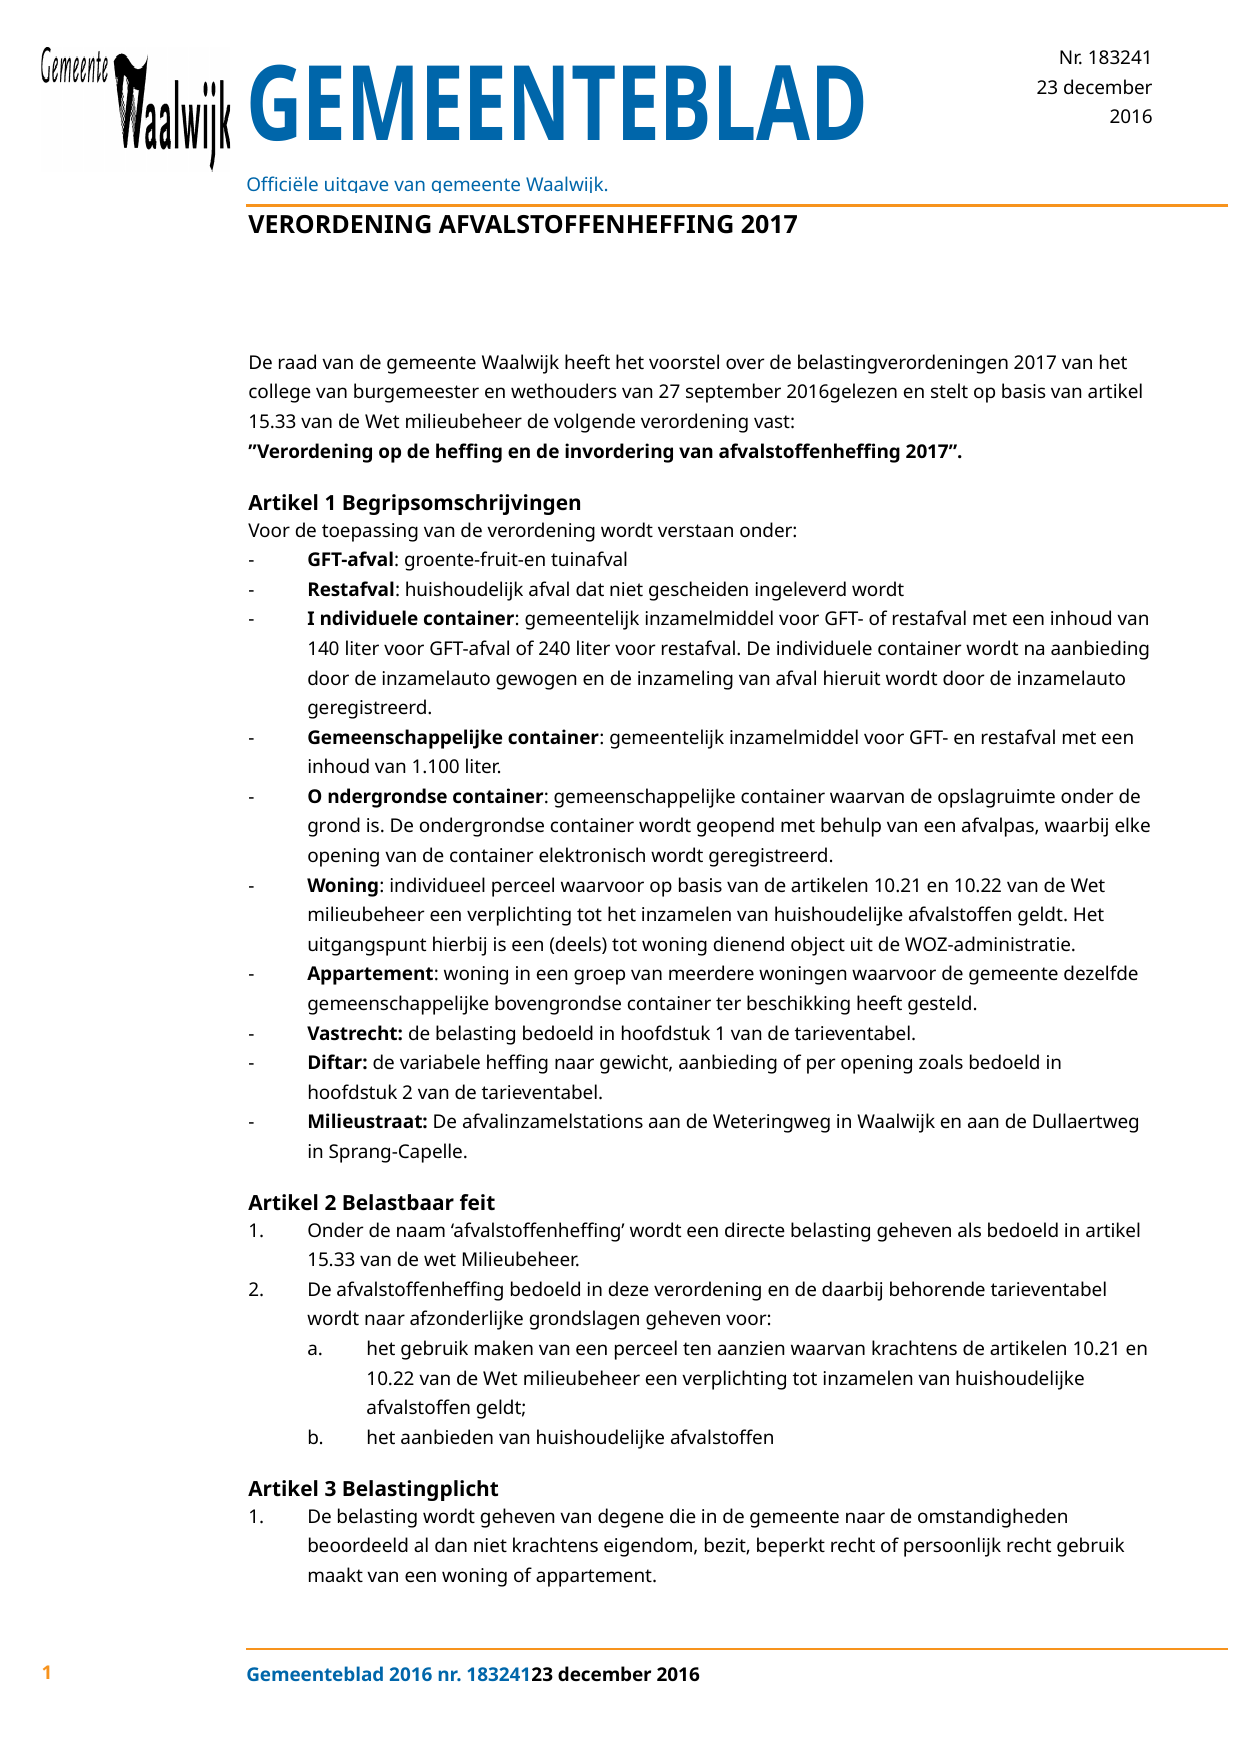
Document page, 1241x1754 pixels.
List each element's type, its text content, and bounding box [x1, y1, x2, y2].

list Onder de naam ‘afvalstoffenheffing’ wordt een directe belasting geheven als bedoeld in artikel 15.33 van de wet Milieubeheer. [248, 1217, 1152, 1272]
text ”Verordening op de heffing en de invordering van afvalstoffenheffing 2017”. [248, 438, 1152, 464]
list het aanbieden van huishoudelijke afvalstoffen [307, 1424, 1152, 1450]
list Appartement: woning in een groep van meerdere woningen waarvoor de gemeente dezelfde gemeenschappelijke bovengrondse container ter beschikking heeft gesteld. [248, 961, 1152, 1016]
list Milieustraat: De afvalinzamelstations aan de Weteringweg in Waalwijk en aan de Dullaertweg in Sprang-Capelle. [248, 1108, 1152, 1164]
list O ndergrondse container: gemeenschappelijke container waarvan de opslagruimte onder de grond is. De ondergrondse container wordt geopend met behulp van een afvalpas, waarbij elke opening van de container elektronisch wordt geregistreerd. [248, 783, 1152, 868]
list Woning: individueel perceel waarvoor op basis van de artikelen 10.21 en 10.22 van de Wet milieubeheer een verplichting tot het inzamelen van huishoudelijke afvalstoffen geldt. Het uitgangspunt hierbij is een (deels) tot woning dienend object uit de WOZ-administratie. [248, 872, 1152, 957]
list Vastrecht: de belasting bedoeld in hoofdstuk 1 van de tarieventabel. [248, 1020, 1152, 1045]
text VERORDENING AFVALSTOFFENHEFFING 2017 [248, 207, 1152, 241]
list Diftar: de variabele heffing naar gewicht, aanbieding of per opening zoals bedoeld in hoofdstuk 2 van de tarieventabel. [248, 1049, 1152, 1104]
text Artikel 3 Belastingplicht [248, 1474, 1152, 1503]
list I ndividuele container: gemeentelijk inzamelmiddel voor GFT- of restafval met een inhoud van 140 liter voor GFT-afval of 240 liter voor restafval. De individuele container wordt na aanbieding door de inzamelauto gewogen en de inzameling van afval hieruit wordt door de inzamelauto geregistreerd. [248, 606, 1152, 720]
list Restafval: huishoudelijk afval dat niet gescheiden ingeleverd wordt [248, 576, 1152, 602]
list het gebruik maken van een perceel ten aanzien waarvan krachtens de artikelen 10.21 en 10.22 van de Wet milieubeheer een verplichting tot inzamelen van huishoudelijke afvalstoffen geldt; [307, 1335, 1152, 1420]
text Artikel 1 Begripsomschrijvingen [248, 488, 1152, 517]
text Voor de toepassing van de verordening wordt verstaan onder: [248, 517, 1152, 542]
list De afvalstoffenheffing bedoeld in deze verordening en de daarbij behorende tarieventabel wordt naar afzonderlijke grondslagen geheven voor: [248, 1276, 1152, 1331]
text Artikel 2 Belastbaar feit [248, 1188, 1152, 1217]
text De raad van de gemeente Waalwijk heeft het voorstel over de belastingverordeningen 2017 van het college van burgemeester en wethouders van 27 september 2016gelezen en stelt op basis van artikel 15.33 van de Wet milieubeheer de volgende verordening vast: [248, 349, 1152, 434]
picture [41, 47, 231, 172]
list De belasting wordt geheven van degene die in de gemeente naar de omstandigheden beoordeeld al dan niet krachtens eigendom, bezit, beperkt recht of persoonlijk recht gebruik maakt van een woning of appartement. [248, 1503, 1152, 1588]
list Gemeenschappelijke container: gemeentelijk inzamelmiddel voor GFT- en restafval met een inhoud van 1.100 liter. [248, 724, 1152, 779]
list GFT-afval: groente-fruit-en tuinafval [248, 546, 1152, 572]
